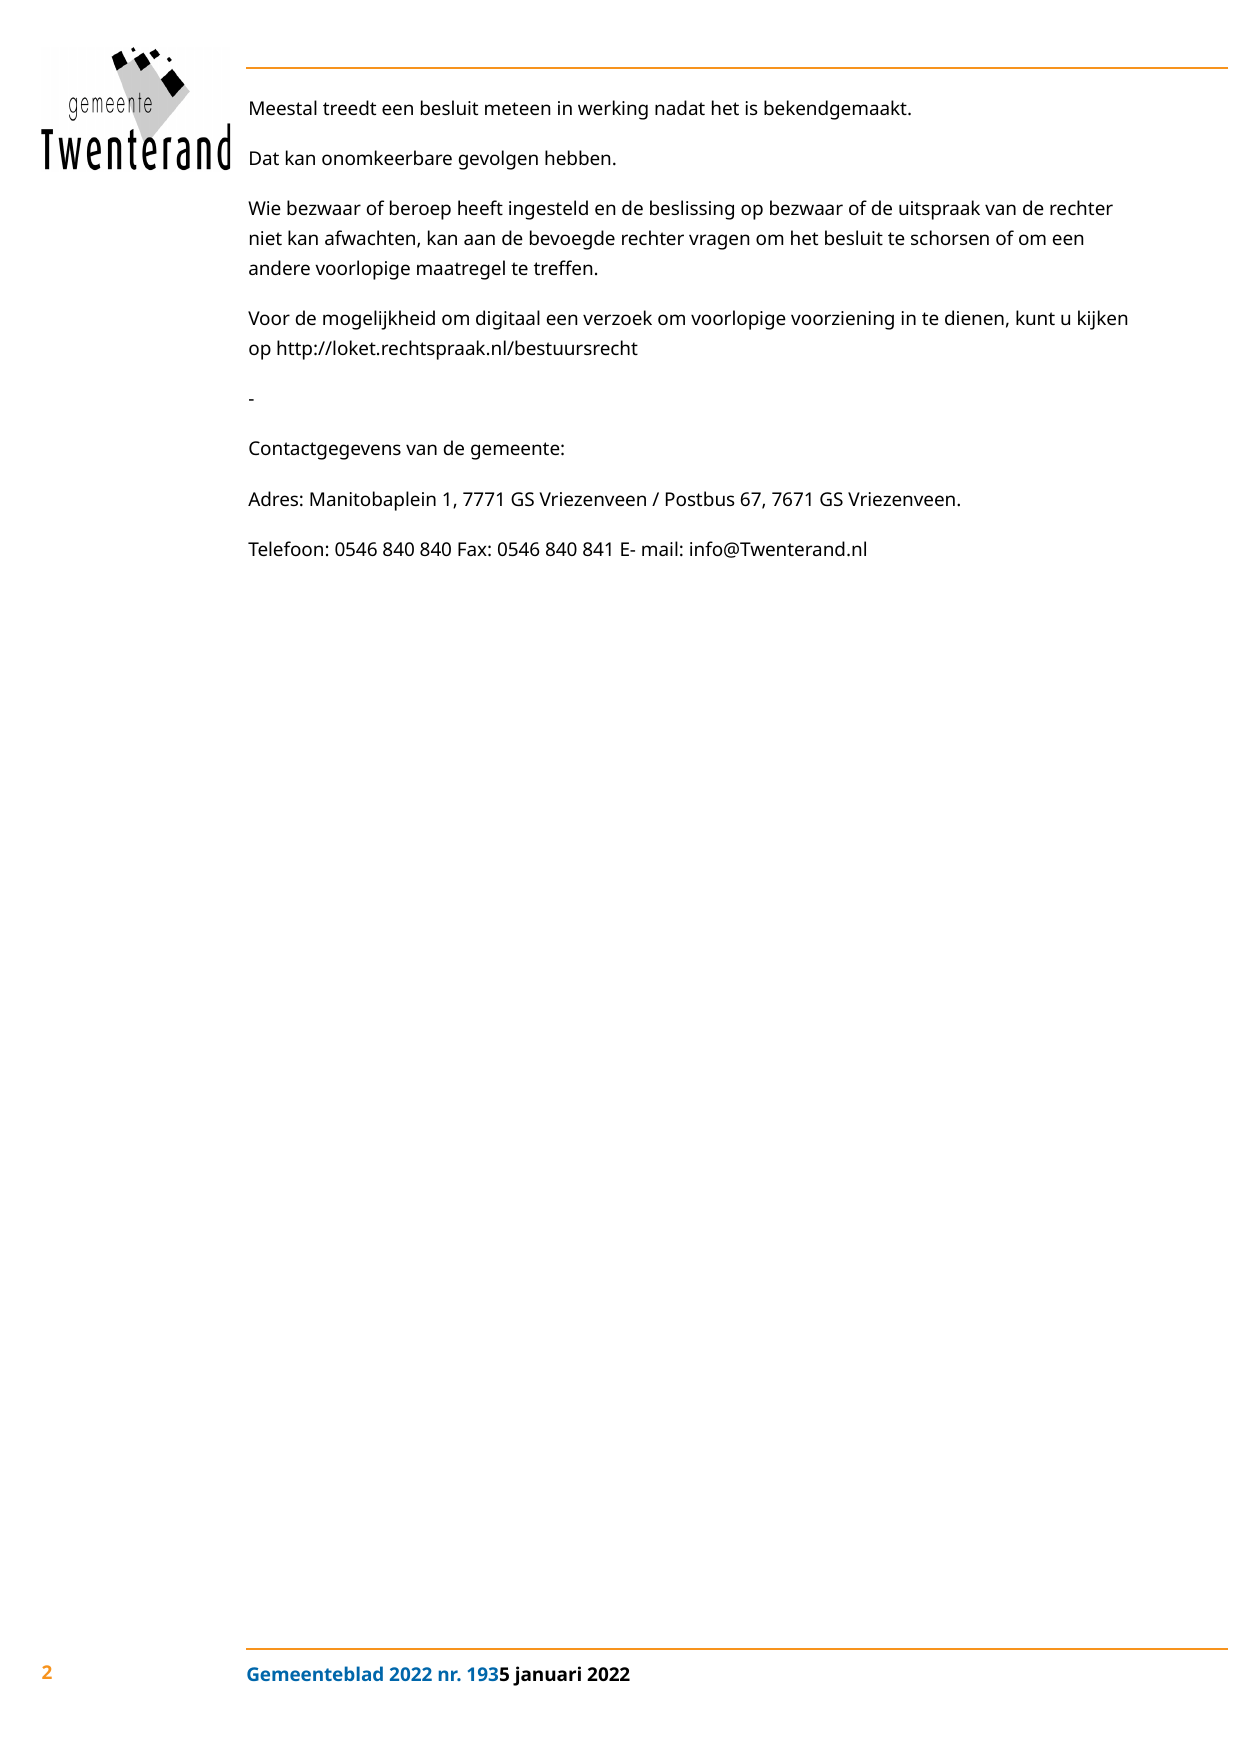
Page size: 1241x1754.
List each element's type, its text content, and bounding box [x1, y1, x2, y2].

text Voor de mogelijkheid om digitaal een verzoek om voorlopige voorziening in te dienen, kunt u kijken op http://loket.rechtspraak.nl/bestuursrecht [248, 305, 1152, 361]
text Telefoon: 0546 840 840 Fax: 0546 840 841 E- mail: info@Twenterand.nl [248, 536, 1152, 562]
text Contactgegevens van de gemeente: [248, 436, 1152, 461]
text Adres: Manitobaplein 1, 7771 GS Vriezenveen / Postbus 67, 7671 GS Vriezenveen. [248, 486, 1152, 512]
picture [41, 47, 231, 172]
text Meestal treedt een besluit meteen in werking nadat het is bekendgemaakt. [248, 95, 1152, 121]
text - [248, 385, 1152, 411]
text Wie bezwaar of beroep heeft ingesteld en de beslissing op bezwaar of de uitspraak van de rechter niet kan afwachten, kan aan de bevoegde rechter vragen om het besluit te schorsen of om een andere voorlopige maatregel te treffen. [248, 196, 1152, 281]
text Dat kan onomkeerbare gevolgen hebben. [248, 145, 1152, 171]
